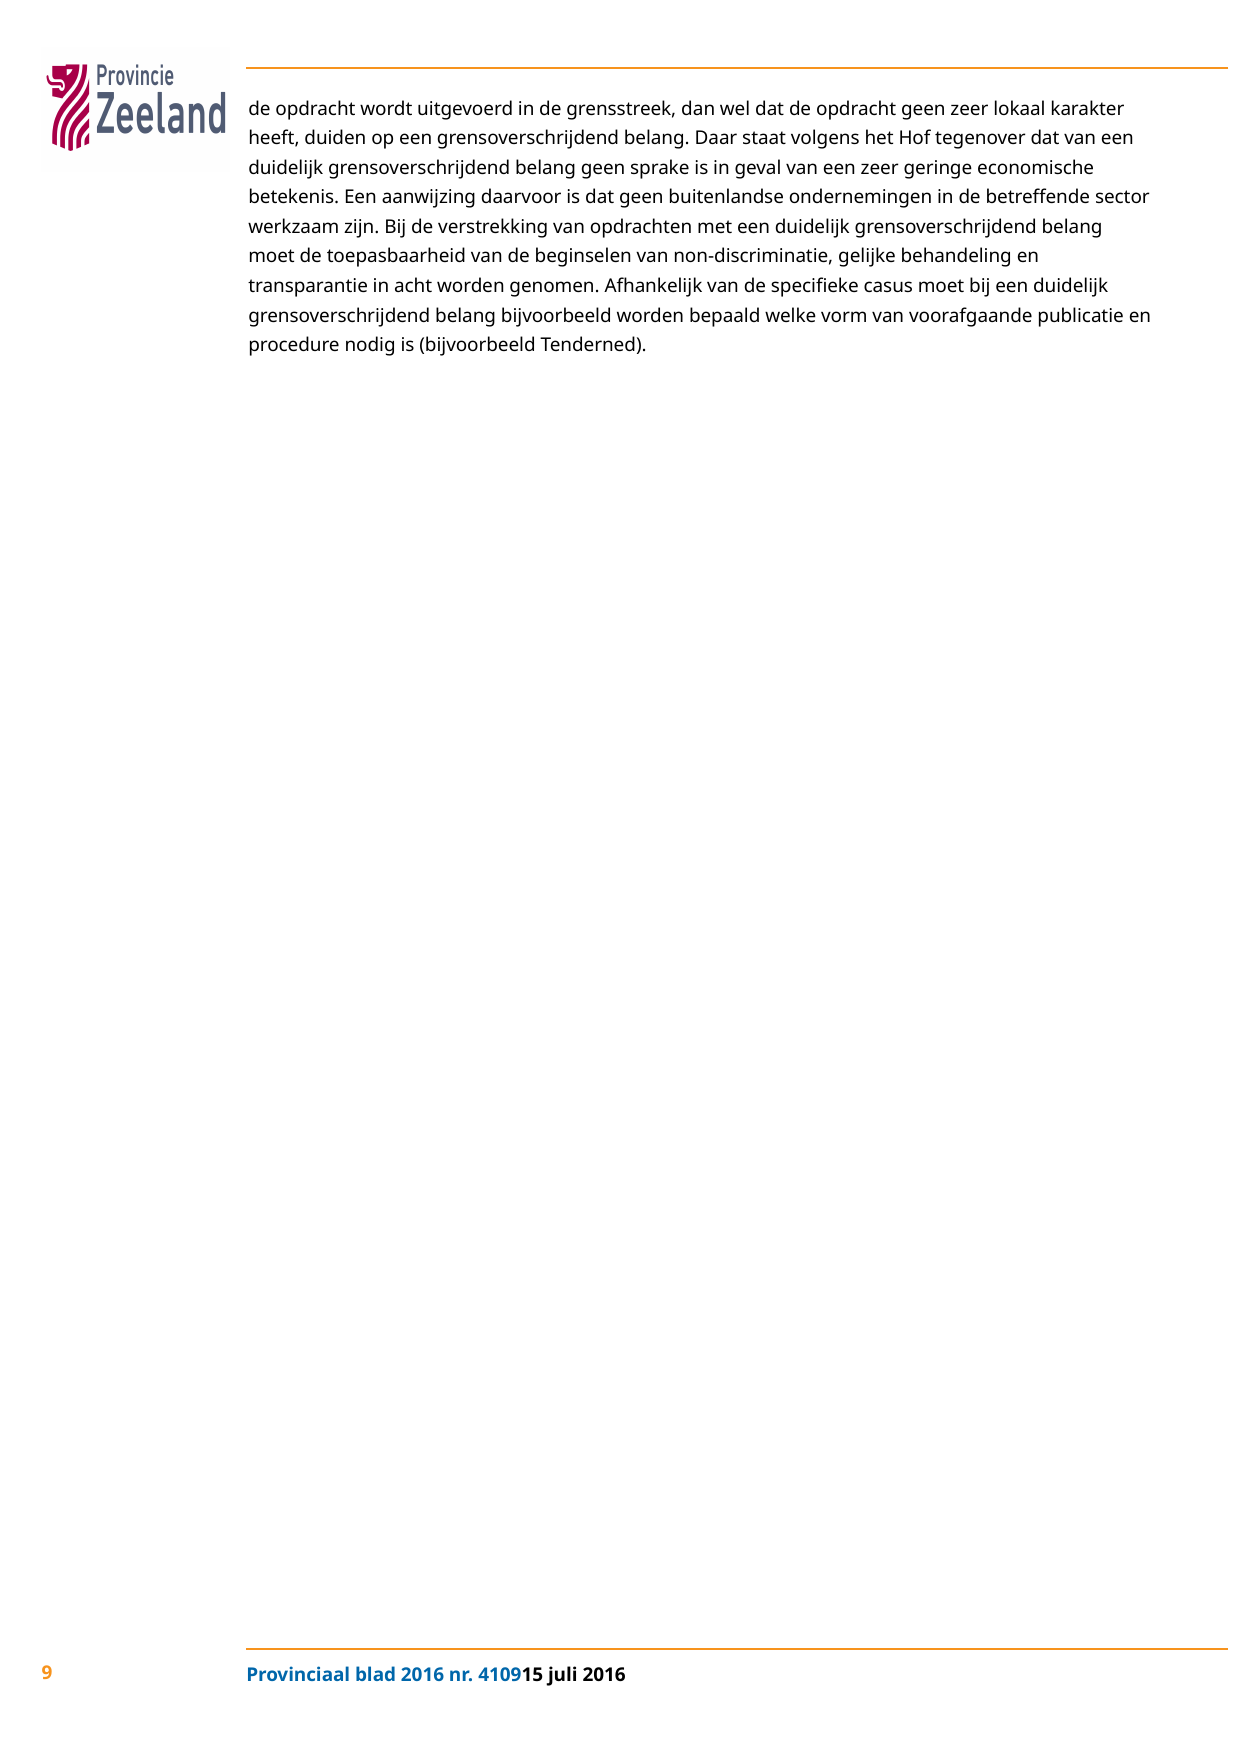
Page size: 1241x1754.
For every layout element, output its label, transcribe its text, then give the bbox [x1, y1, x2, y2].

picture [41, 47, 231, 172]
text de opdracht wordt uitgevoerd in de grensstreek, dan wel dat de opdracht geen zeer lokaal karakter heeft, duiden op een grensoverschrijdend belang. Daar staat volgens het Hof tegenover dat van een duidelijk grensoverschrijdend belang geen sprake is in geval van een zeer geringe economische betekenis. Een aanwijzing daarvoor is dat geen buitenlandse ondernemingen in de betreffende sector werkzaam zijn. Bij de verstrekking van opdrachten met een duidelijk grensoverschrijdend belang moet de toepasbaarheid van de beginselen van non-discriminatie, gelijke behandeling en transparantie in acht worden genomen. Afhankelijk van de specifieke casus moet bij een duidelijk grensoverschrijdend belang bijvoorbeeld worden bepaald welke vorm van voorafgaande publicatie en procedure nodig is (bijvoorbeeld Tenderned). [248, 95, 1152, 357]
